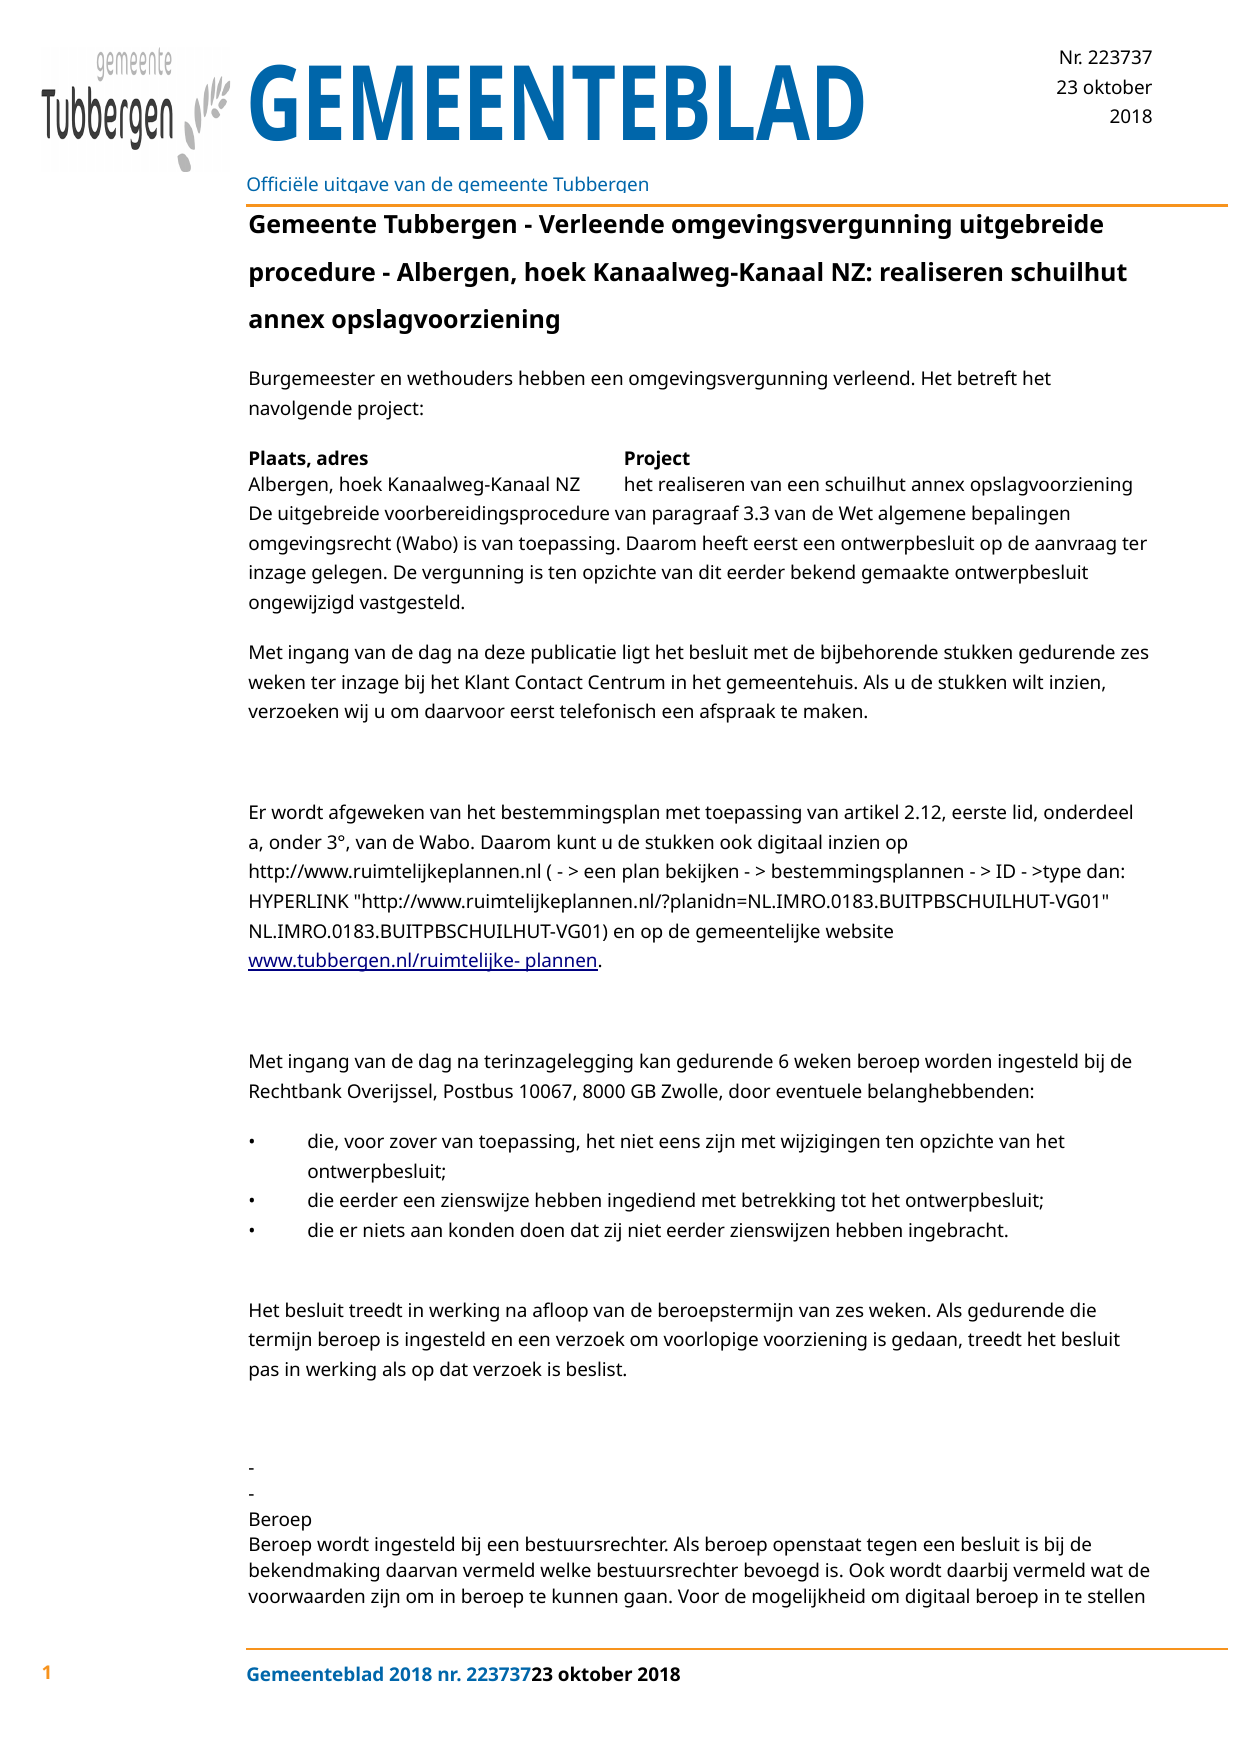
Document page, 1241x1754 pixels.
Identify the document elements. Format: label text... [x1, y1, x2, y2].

text - [248, 1454, 1152, 1480]
table_header Project [624, 446, 1152, 471]
list die, voor zover van toepassing, het niet eens zijn met wijzigingen ten opzichte van het ontwerpbesluit; [248, 1128, 1152, 1183]
text Gemeente Tubbergen - Verleende omgevingsvergunning uitgebreide procedure - Albergen, hoek Kanaalweg-Kanaal NZ: realiseren schuilhut annex opslagvoorziening [248, 207, 1152, 336]
text De uitgebreide voorbereidingsprocedure van paragraaf 3.3 van de Wet algemene bepalingen omgevingsrecht (Wabo) is van toepassing. Daarom heeft eerst een ontwerpbesluit op de aanvraag ter inzage gelegen. De vergunning is ten opzichte van dit eerder bekend gemaakte ontwerpbesluit ongewijzigd vastgesteld. [248, 500, 1152, 615]
table_cell Albergen, hoek Kanaalweg-Kanaal NZ [248, 471, 624, 497]
table_header Plaats, adres [248, 446, 624, 471]
picture [41, 47, 231, 172]
text Burgemeester en wethouders hebben een omgevingsvergunning verleend. Het betreft het navolgende project: [248, 366, 1152, 421]
text Beroep [248, 1506, 1152, 1532]
text Er wordt afgeweken van het bestemmingsplan met toepassing van artikel 2.12, eerste lid, onderdeel a, onder 3°, van de Wabo. Daarom kunt u de stukken ook digitaal inzien op http://www.ruimtelijkeplannen.nl ( - > een plan bekijken - > bestemmingsplannen - > ID - >type dan: HYPERLINK "http://www.ruimtelijkeplannen.nl/?planidn=NL.IMRO.0183.BUITPBSCHUILHUT-VG01" NL.IMRO.0183.BUITPBSCHUILHUT-VG01) en op de gemeentelijke website www.tubbergen.nl/ruimtelijke- plannen. [248, 799, 1152, 973]
text Met ingang van de dag na terinzagelegging kan gedurende 6 weken beroep worden ingesteld bij de Rechtbank Overijssel, Postbus 10067, 8000 GB Zwolle, door eventuele belanghebbenden: [248, 1048, 1152, 1103]
list die eerder een zienswijze hebben ingediend met betrekking tot het ontwerpbesluit; [248, 1187, 1152, 1213]
text Beroep wordt ingesteld bij een bestuursrechter. Als beroep openstaat tegen een besluit is bij de bekendmaking daarvan vermeld welke bestuursrechter bevoegd is. Ook wordt daarbij vermeld wat de voorwaarden zijn om in beroep te kunnen gaan. Voor de mogelijkheid om digitaal beroep in te stellen [248, 1532, 1152, 1609]
text - [248, 1480, 1152, 1506]
text Het besluit treedt in werking na afloop van de beroepstermijn van zes weken. Als gedurende die termijn beroep is ingesteld en een verzoek om voorlopige voorziening is gedaan, treedt het besluit pas in werking als op dat verzoek is beslist. [248, 1297, 1152, 1382]
table_cell het realiseren van een schuilhut annex opslagvoorziening [624, 471, 1152, 497]
text Met ingang van de dag na deze publicatie ligt het besluit met de bijbehorende stukken gedurende zes weken ter inzage bij het Klant Contact Centrum in het gemeentehuis. Als u de stukken wilt inzien, verzoeken wij u om daarvoor eerst telefonisch een afspraak te maken. [248, 639, 1152, 724]
list die er niets aan konden doen dat zij niet eerder zienswijzen hebben ingebracht. [248, 1217, 1152, 1243]
